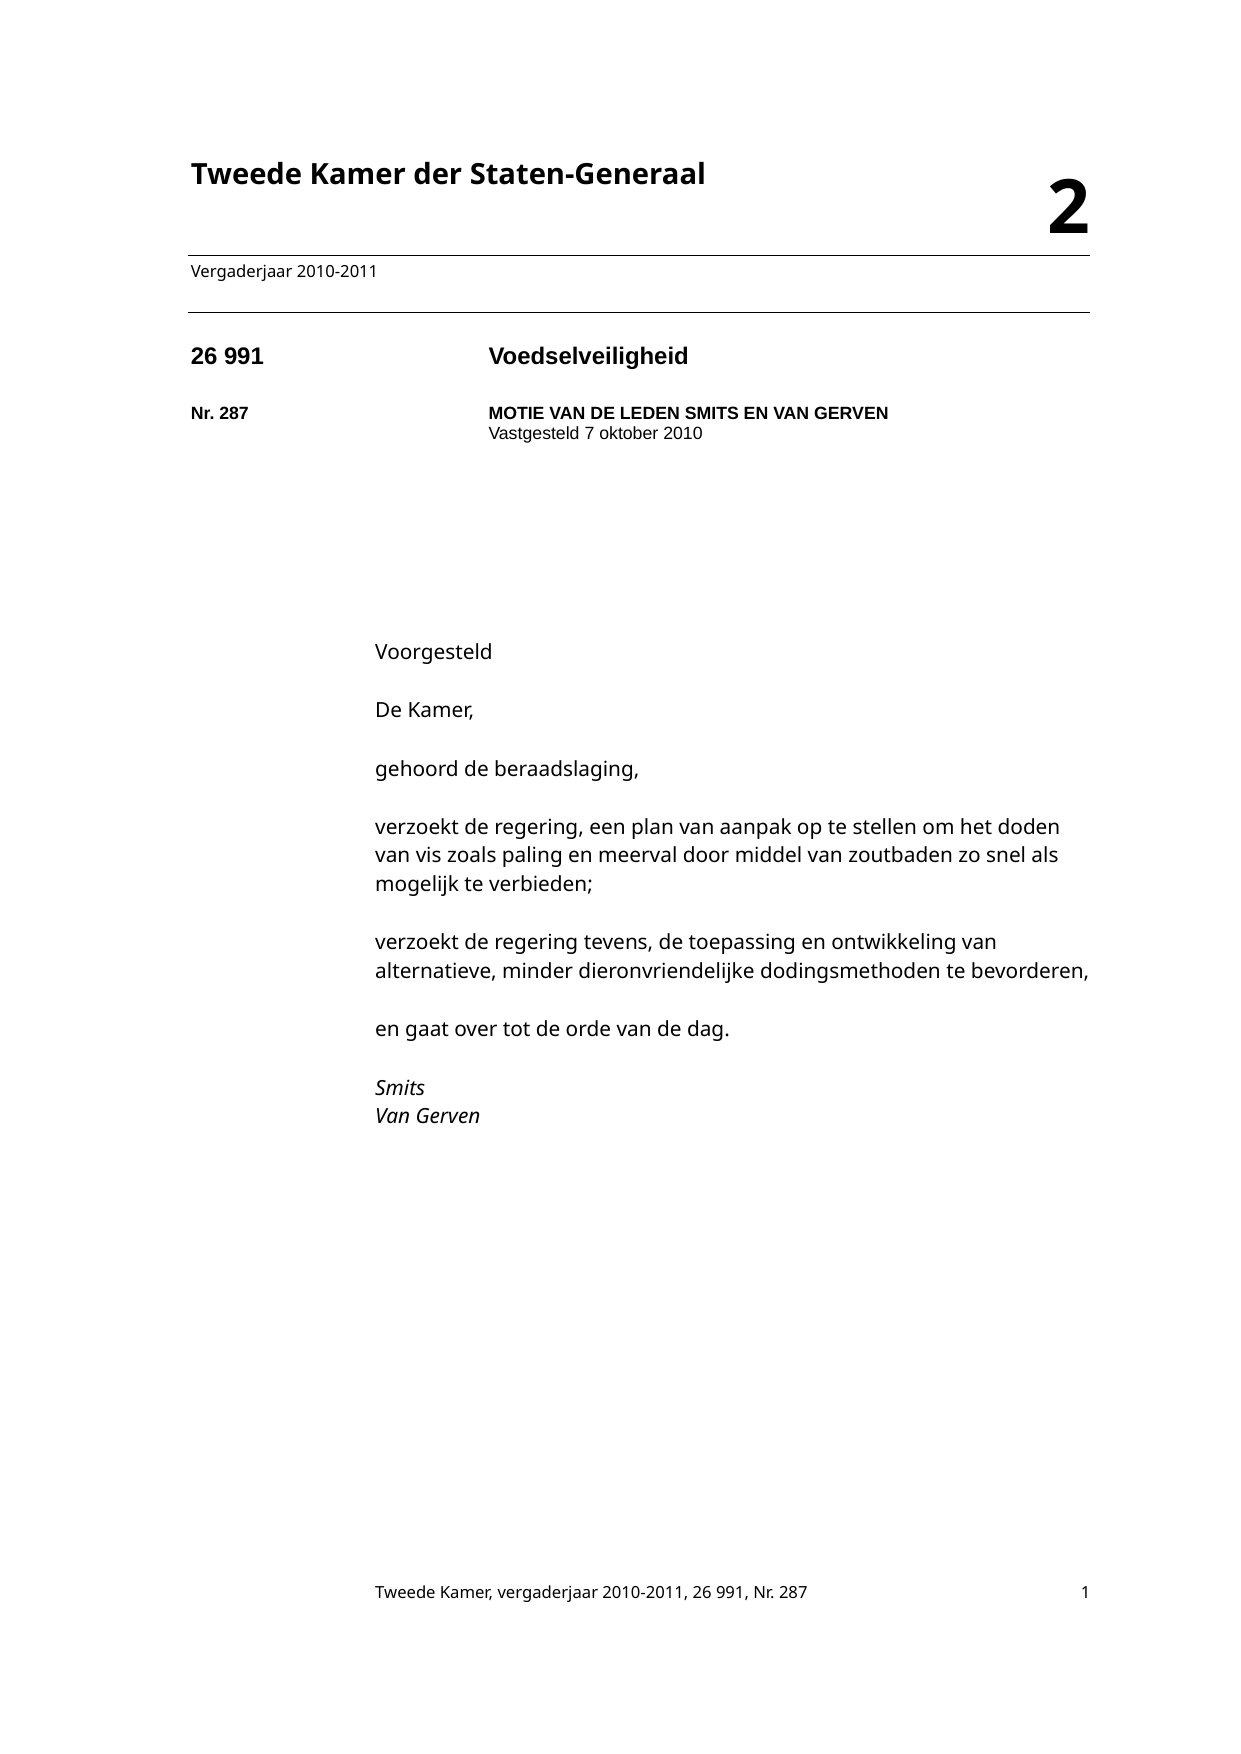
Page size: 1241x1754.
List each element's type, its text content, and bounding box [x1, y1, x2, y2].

table_header Tweede Kamer der Staten-Generaal [188, 150, 909, 255]
text gehoord de beraadslaging, [375, 754, 1090, 782]
table_cell MOTIE VAN DE LEDEN SMITS EN VAN GERVEN Vastgesteld 7 oktober 2010 [485, 399, 1090, 518]
text verzoekt de regering tevens, de toepassing en ontwikkeling van alternatieve, minder dieronvriendelijke dodingsmethoden te bevorderen, [375, 927, 1090, 984]
table_cell Vergaderjaar 2010-2011 [188, 256, 485, 312]
table_cell 26 991 [188, 339, 485, 399]
text De Kamer, [375, 695, 1090, 724]
table_cell [485, 313, 1090, 339]
text Voorgesteld [375, 637, 1090, 665]
text Van Gerven [375, 1101, 1090, 1130]
table_cell [188, 313, 485, 339]
table_header 2 [910, 150, 1090, 255]
text verzoekt de regering, een plan van aanpak op te stellen om het doden van vis zoals paling en meerval door middel van zoutbaden zo snel als mogelijk te verbieden; [375, 812, 1090, 897]
text en gaat over tot de orde van de dag. [375, 1014, 1090, 1043]
table_cell [485, 256, 1090, 312]
table_cell Nr. 287 [188, 399, 485, 518]
text Smits [375, 1073, 1090, 1101]
table_cell Voedselveiligheid [485, 339, 1090, 399]
